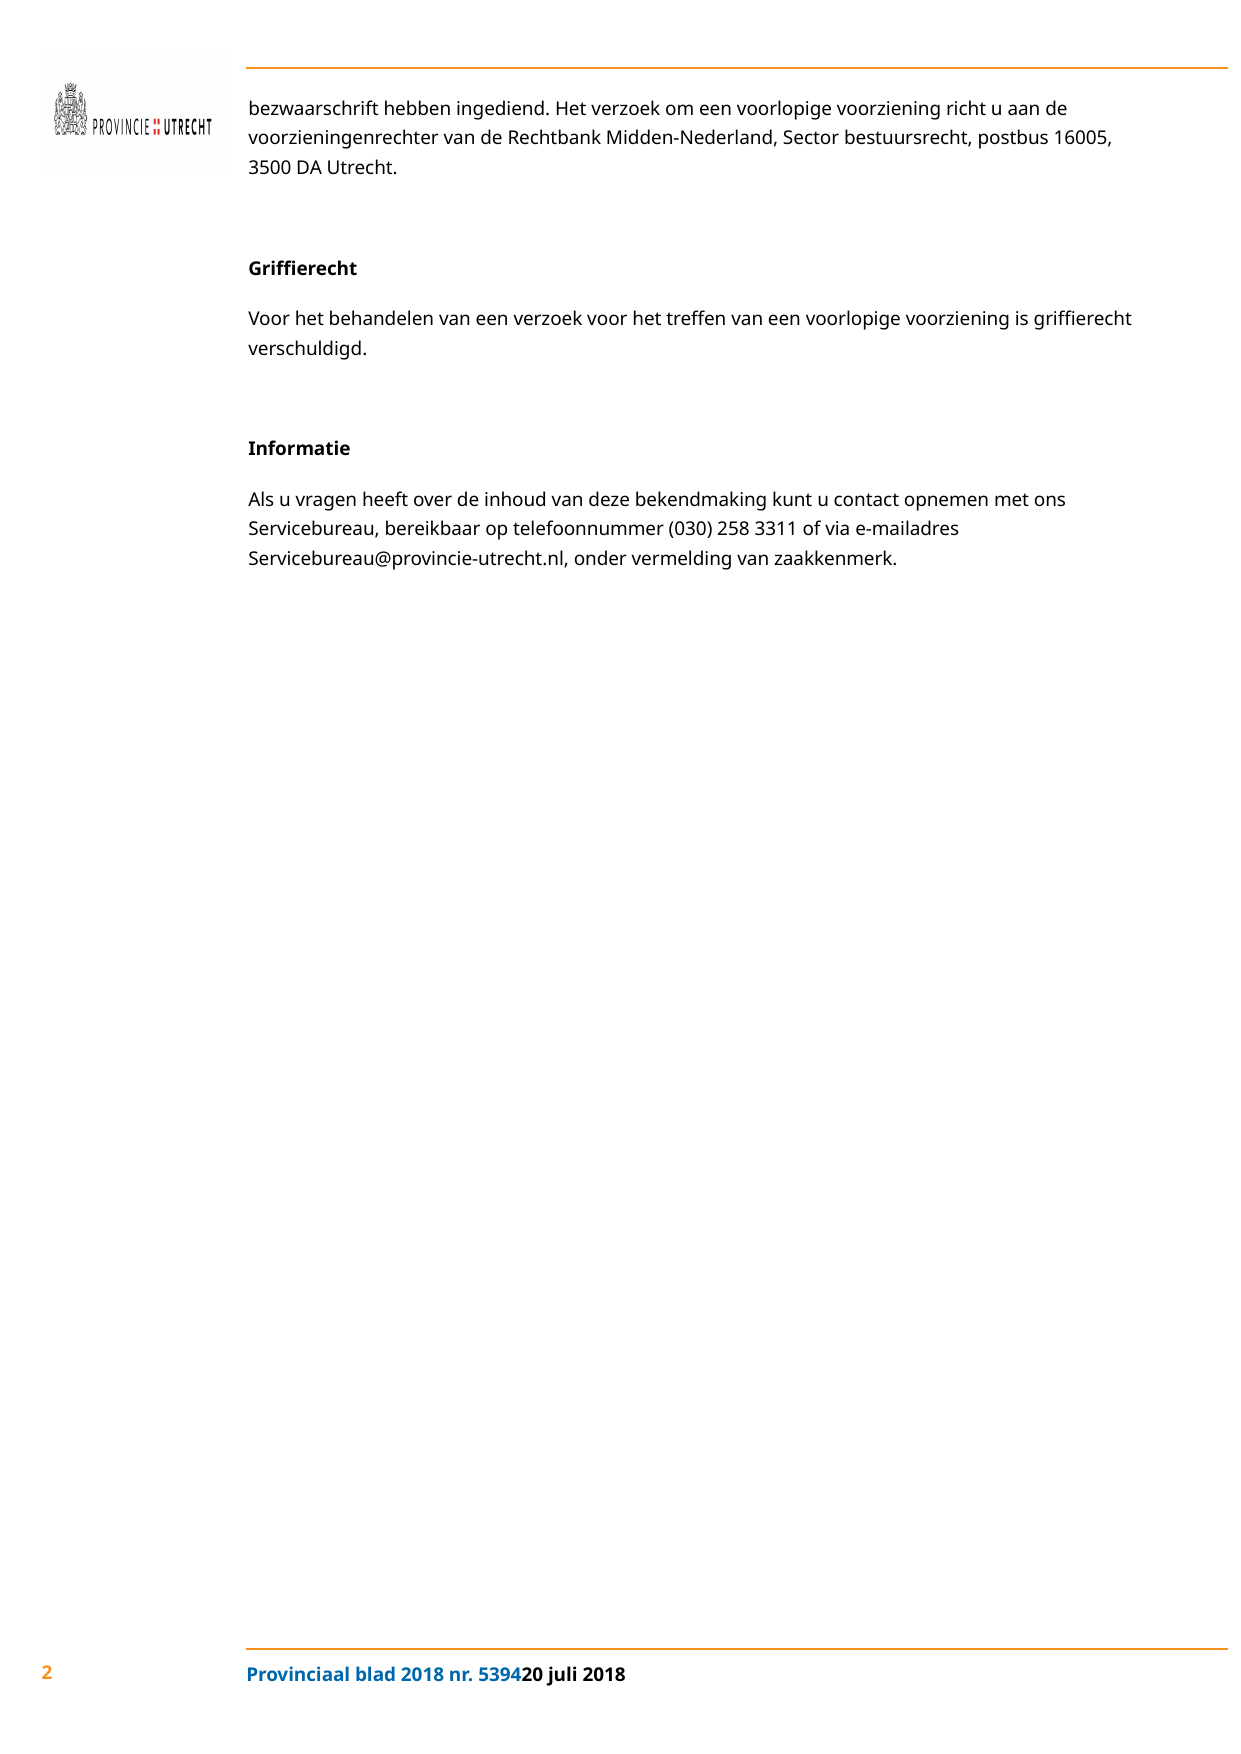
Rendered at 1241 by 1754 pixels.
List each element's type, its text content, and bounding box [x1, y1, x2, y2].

text Als u vragen heeft over de inhoud van deze bekendmaking kunt u contact opnemen met ons Servicebureau, bereikbaar op telefoonnummer (030) 258 3311 of via e-mailadres Servicebureau@provincie-utrecht.nl, onder vermelding van zaakkenmerk. [248, 486, 1152, 571]
text Voor het behandelen van een verzoek voor het treffen van een voorlopige voorziening is griffierecht verschuldigd. [248, 305, 1152, 361]
text Griffierecht [248, 255, 1152, 281]
text bezwaarschrift hebben ingediend. Het verzoek om een voorlopige voorziening richt u aan de voorzieningenrechter van de Rechtbank Midden-Nederland, Sector bestuursrecht, postbus 16005, 3500 DA Utrecht. [248, 95, 1152, 180]
text Informatie [248, 436, 1152, 461]
picture [41, 47, 231, 172]
